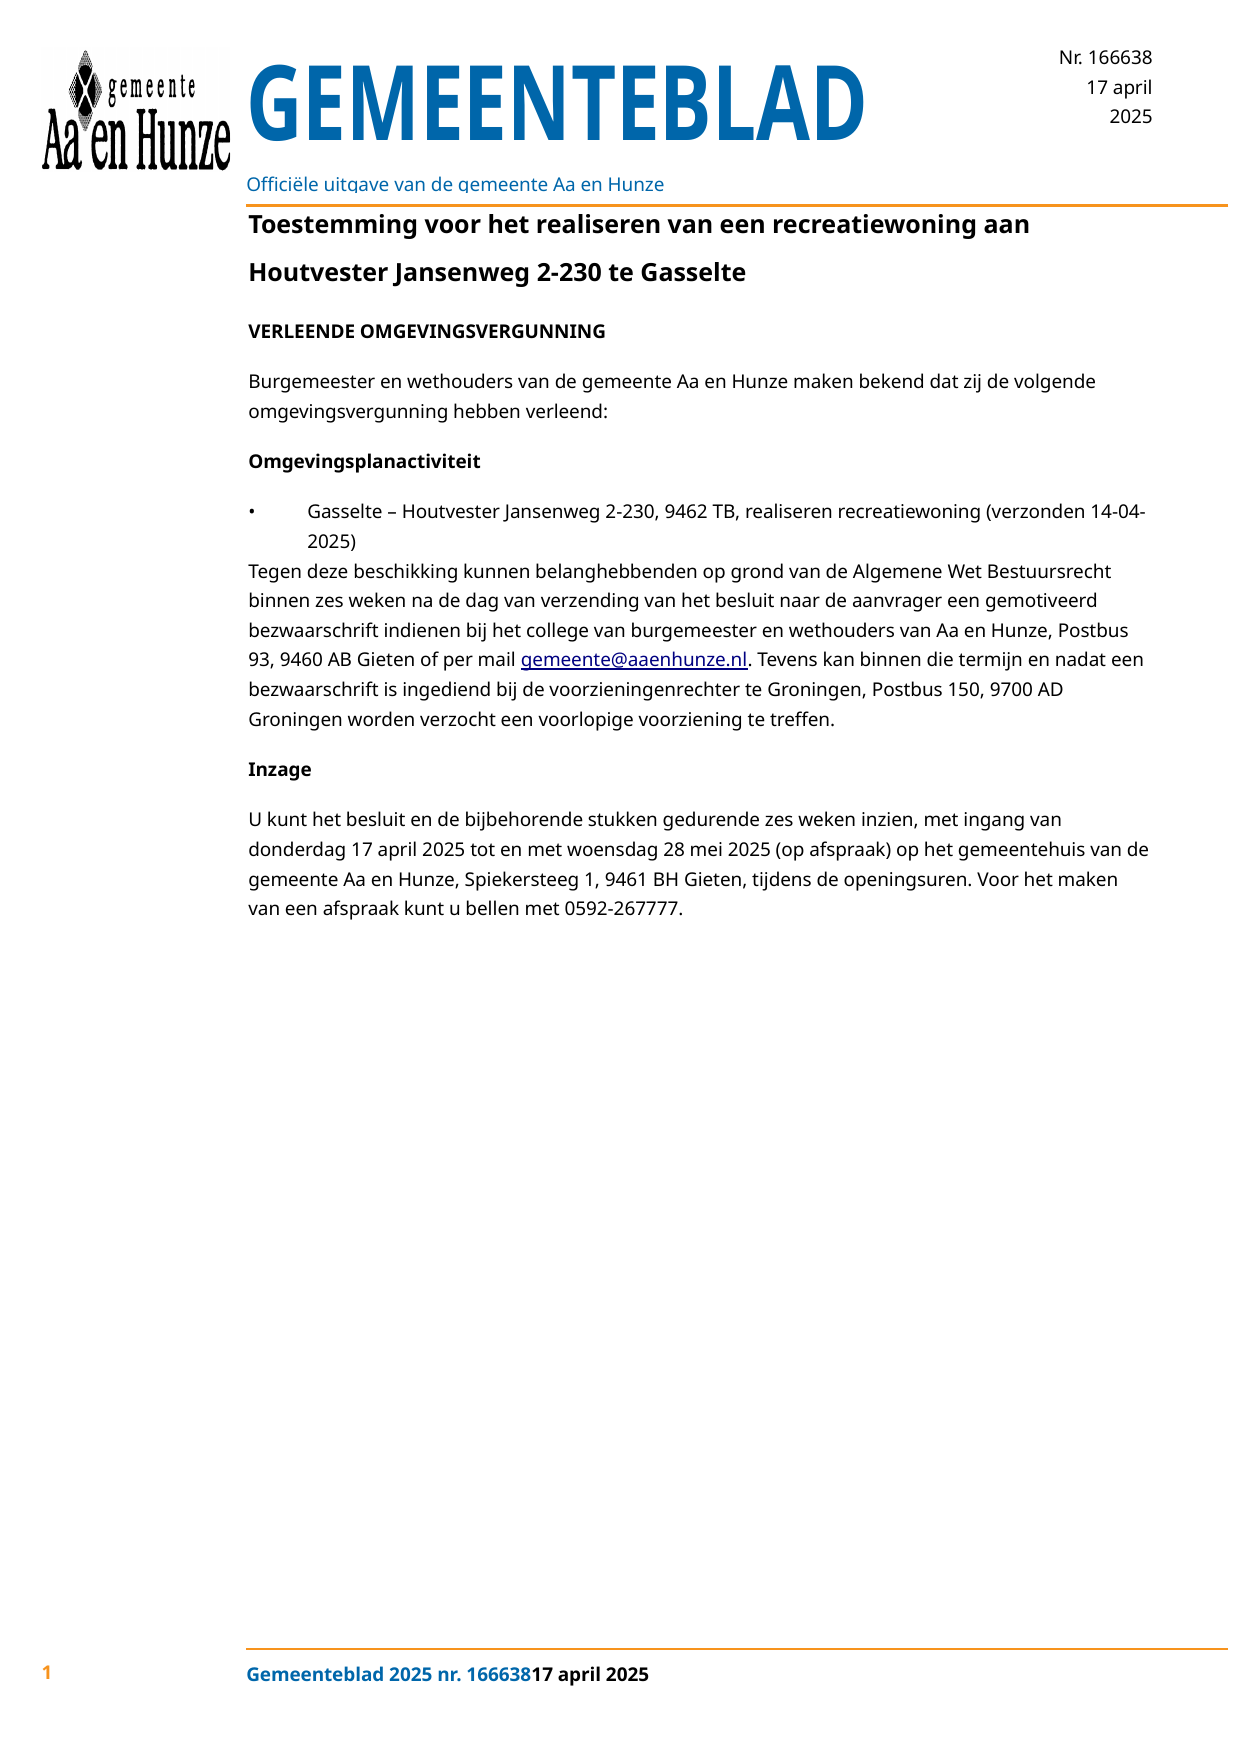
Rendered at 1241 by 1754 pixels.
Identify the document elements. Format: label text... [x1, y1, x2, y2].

picture [41, 47, 231, 172]
text VERLEENDE OMGEVINGSVERGUNNING [248, 318, 1152, 344]
list Gasselte – Houtvester Jansenweg 2-230, 9462 TB, realiseren recreatiewoning (verzonden 14-04-2025) [248, 499, 1152, 554]
text Inzage [248, 756, 1152, 782]
text Omgevingsplanactiviteit [248, 448, 1152, 474]
text Burgemeester en wethouders van de gemeente Aa en Hunze maken bekend dat zij de volgende omgevingsvergunning hebben verleend: [248, 368, 1152, 424]
text Tegen deze beschikking kunnen belanghebbenden op grond van de Algemene Wet Bestuursrecht binnen zes weken na de dag van verzending van het besluit naar de aanvrager een gemotiveerd bezwaarschrift indienen bij het college van burgemeester en wethouders van Aa en Hunze, Postbus 93, 9460 AB Gieten of per mail gemeente@aaenhunze.nl. Tevens kan binnen die termijn en nadat een bezwaarschrift is ingediend bij de voorzieningenrechter te Groningen, Postbus 150, 9700 AD Groningen worden verzocht een voorlopige voorziening te treffen. [248, 558, 1152, 732]
text Toestemming voor het realiseren van een recreatiewoning aan Houtvester Jansenweg 2-230 te Gasselte [248, 207, 1152, 288]
text U kunt het besluit en de bijbehorende stukken gedurende zes weken inzien, met ingang van donderdag 17 april 2025 tot en met woensdag 28 mei 2025 (op afspraak) op het gemeentehuis van de gemeente Aa en Hunze, Spiekersteeg 1, 9461 BH Gieten, tijdens de openingsuren. Voor het maken van een afspraak kunt u bellen met 0592-267777. [248, 807, 1152, 921]
